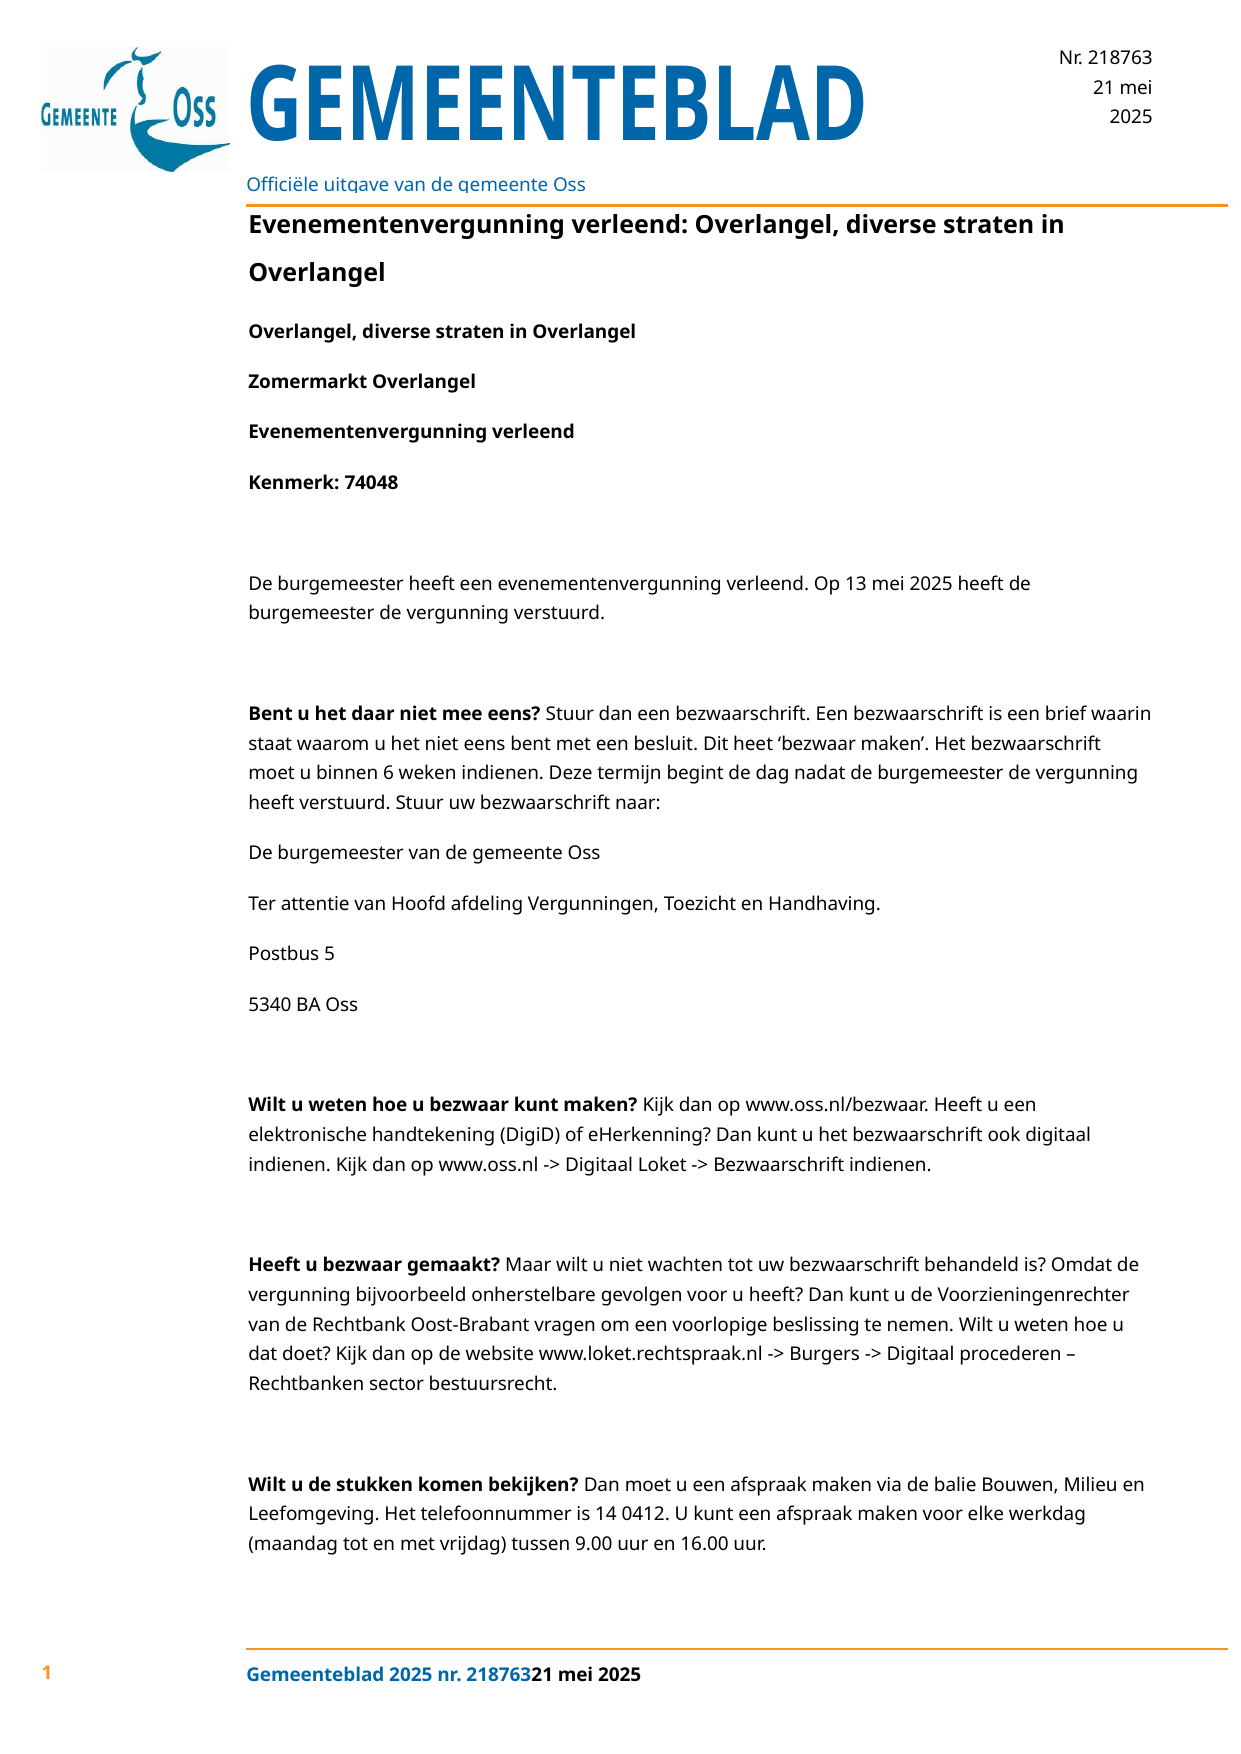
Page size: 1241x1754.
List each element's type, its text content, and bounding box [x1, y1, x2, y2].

text Zomermarkt Overlangel [248, 368, 1152, 394]
text Evenementenvergunning verleend [248, 419, 1152, 444]
text Overlangel, diverse straten in Overlangel [248, 318, 1152, 344]
text Postbus 5 [248, 940, 1152, 966]
text Wilt u de stukken komen bekijken? Dan moet u een afspraak maken via de balie Bouwen, Milieu en Leefomgeving. Het telefoonnummer is 14 0412. U kunt een afspraak maken voor elke werkdag (maandag tot en met vrijdag) tussen 9.00 uur en 16.00 uur. [248, 1471, 1152, 1556]
text De burgemeester van de gemeente Oss [248, 839, 1152, 865]
text De burgemeester heeft een evenementenvergunning verleend. Op 13 mei 2025 heeft de burgemeester de vergunning verstuurd. [248, 570, 1152, 625]
text Heeft u bezwaar gemaakt? Maar wilt u niet wachten tot uw bezwaarschrift behandeld is? Omdat de vergunning bijvoorbeeld onherstelbare gevolgen voor u heeft? Dan kunt u de Voorzieningenrechter van de Rechtbank Oost-Brabant vragen om een voorlopige beslissing te nemen. Wilt u weten hoe u dat doet? Kijk dan op de website www.loket.rechtspraak.nl -> Burgers -> Digitaal procederen – Rechtbanken sector bestuursrecht. [248, 1252, 1152, 1396]
text Bent u het daar niet mee eens? Stuur dan een bezwaarschrift. Een bezwaarschrift is een brief waarin staat waarom u het niet eens bent met een besluit. Dit heet ‘bezwaar maken’. Het bezwaarschrift moet u binnen 6 weken indienen. Deze termijn begint de dag nadat de burgemeester de vergunning heeft verstuurd. Stuur uw bezwaarschrift naar: [248, 700, 1152, 815]
text Kenmerk: 74048 [248, 469, 1152, 495]
text 5340 BA Oss [248, 991, 1152, 1017]
text Ter attentie van Hoofd afdeling Vergunningen, Toezicht en Handhaving. [248, 890, 1152, 916]
text Evenementenvergunning verleend: Overlangel, diverse straten in Overlangel [248, 207, 1152, 288]
text Wilt u weten hoe u bezwaar kunt maken? Kijk dan op www.oss.nl/bezwaar. Heeft u een elektronische handtekening (DigiD) of eHerkenning? Dan kunt u het bezwaarschrift ook digitaal indienen. Kijk dan op www.oss.nl -> Digitaal Loket -> Bezwaarschrift indienen. [248, 1092, 1152, 1177]
picture [41, 47, 231, 172]
